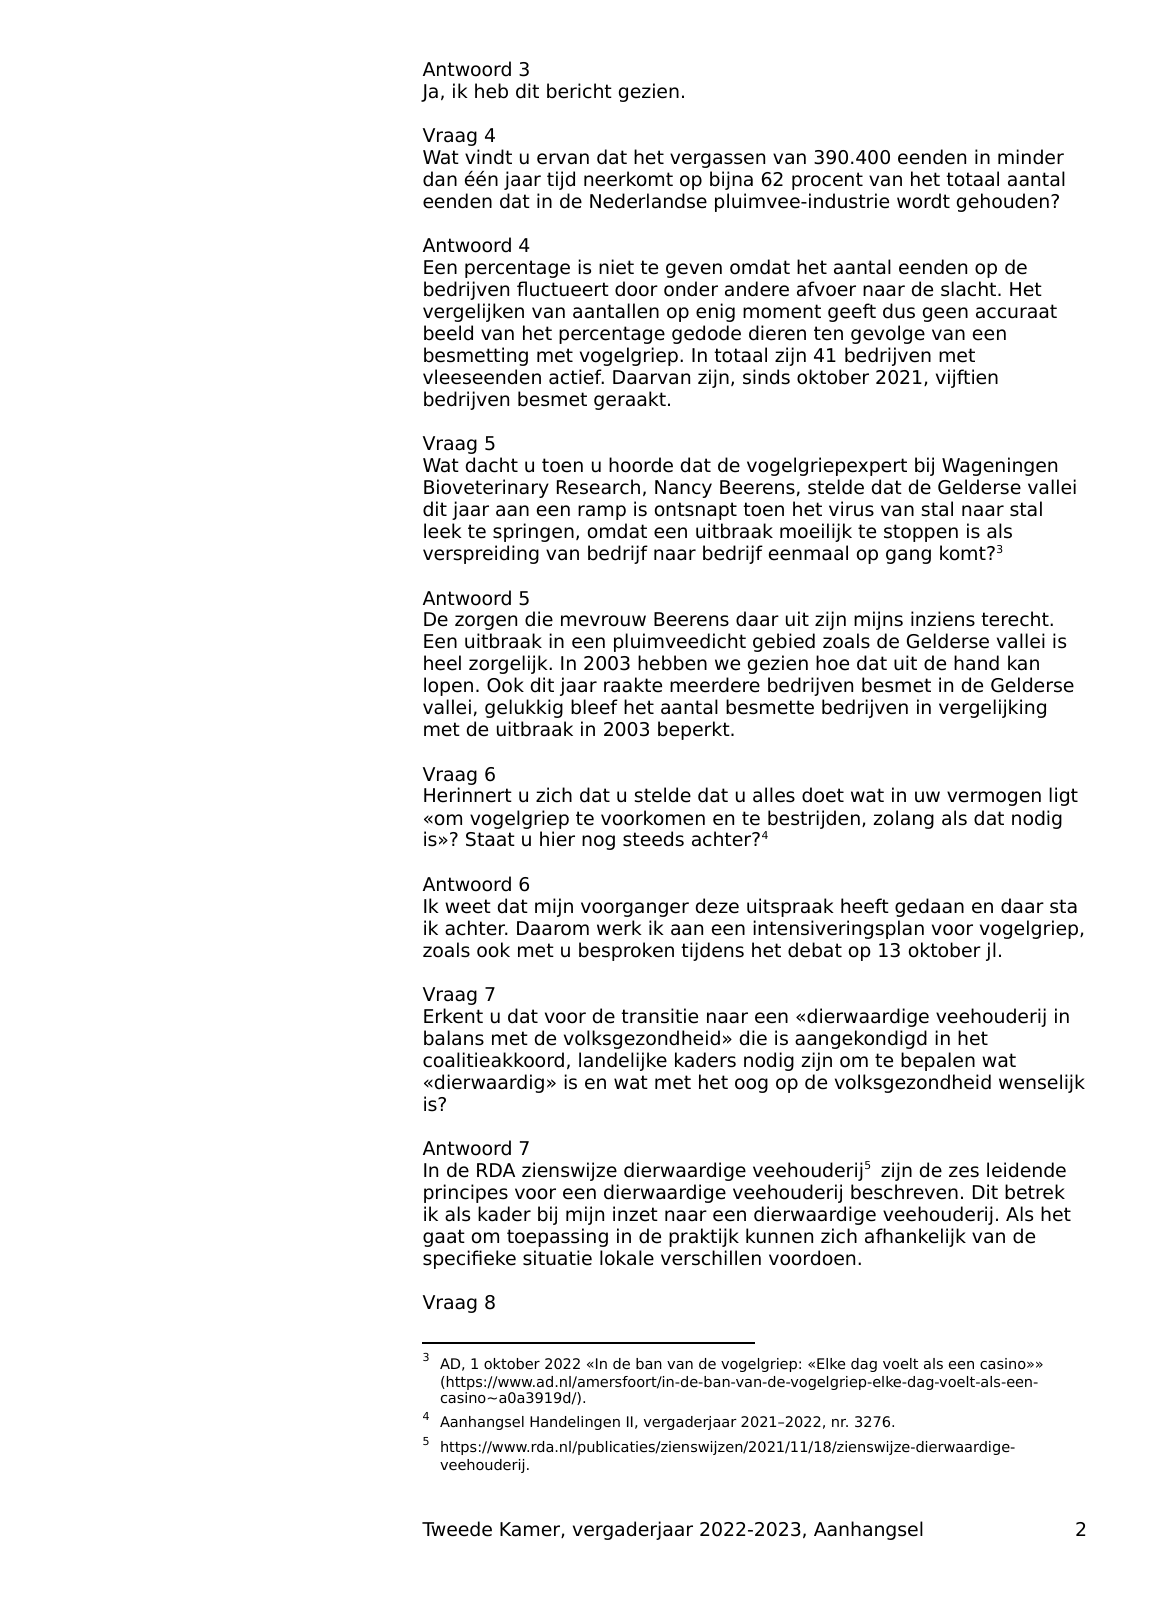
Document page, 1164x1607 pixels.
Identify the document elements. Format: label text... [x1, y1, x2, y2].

text Antwoord 3 [422, 59, 1087, 81]
text In de RDA zienswijze dierwaardige veehouderij zijn de zes leidende principes voor een dierwaardige veehouderij beschreven. Dit betrek ik als kader bij mijn inzet naar een dierwaardige veehouderij. Als het gaat om toepassing in de praktijk kunnen zich afhankelijk van de specifieke situatie lokale verschillen voordoen. [422, 1160, 1087, 1269]
text Vraag 6 [422, 763, 1087, 785]
text AD, 1 oktober 2022 «In de ban van de vogelgriep: «Elke dag voelt als een casino»» (https://www.ad.nl/amersfoort/in-de-ban-van-de-vogelgriep-elke-dag-voelt-als-een-casino~a0a3919d/). [422, 1352, 1087, 1407]
text Erkent u dat voor de transitie naar een «dierwaardige veehouderij in balans met de volksgezondheid» die is aangekondigd in het coalitieakkoord, landelijke kaders nodig zijn om te bepalen wat «dierwaardig» is en wat met het oog op de volksgezondheid wenselijk is? [422, 1006, 1087, 1116]
text https://www.rda.nl/publicaties/zienswijzen/2021/11/18/zienswijze-dierwaardige-veehouderij. [422, 1435, 1087, 1474]
text Antwoord 7 [422, 1138, 1087, 1160]
text Vraag 7 [422, 984, 1087, 1006]
text Wat dacht u toen u hoorde dat de vogelgriepexpert bij Wageningen Bioveterinary Research, Nancy Beerens, stelde dat de Gelderse vallei dit jaar aan een ramp is ontsnapt toen het virus van stal naar stal leek te springen, omdat een uitbraak moeilijk te stoppen is als verspreiding van bedrijf naar bedrijf eenmaal op gang komt? [422, 455, 1087, 565]
text Ik weet dat mijn voorganger deze uitspraak heeft gedaan en daar sta ik achter. Daarom werk ik aan een intensiveringsplan voor vogelgriep, zoals ook met u besproken tijdens het debat op 13 oktober jl. [422, 896, 1087, 961]
text Vraag 5 [422, 433, 1087, 455]
text Antwoord 6 [422, 873, 1087, 896]
text Vraag 4 [422, 125, 1087, 147]
text Wat vindt u ervan dat het vergassen van 390.400 eenden in minder dan één jaar tijd neerkomt op bijna 62 procent van het totaal aantal eenden dat in de Nederlandse pluimvee-industrie wordt gehouden? [422, 147, 1087, 213]
text Een percentage is niet te geven omdat het aantal eenden op de bedrijven fluctueert door onder andere afvoer naar de slacht. Het vergelijken van aantallen op enig moment geeft dus geen accuraat beeld van het percentage gedode dieren ten gevolge van een besmetting met vogelgriep. In totaal zijn 41 bedrijven met vleeseenden actief. Daarvan zijn, sinds oktober 2021, vijftien bedrijven besmet geraakt. [422, 257, 1087, 411]
text Antwoord 5 [422, 587, 1087, 609]
text De zorgen die mevrouw Beerens daar uit zijn mijns inziens terecht. Een uitbraak in een pluimveedicht gebied zoals de Gelderse vallei is heel zorgelijk. In 2003 hebben we gezien hoe dat uit de hand kan lopen. Ook dit jaar raakte meerdere bedrijven besmet in de Gelderse vallei, gelukkig bleef het aantal besmette bedrijven in vergelijking met de uitbraak in 2003 beperkt. [422, 609, 1087, 741]
text Ja, ik heb dit bericht gezien. [422, 81, 1087, 103]
text Antwoord 4 [422, 235, 1087, 257]
text Vraag 8 [422, 1292, 1087, 1314]
text Herinnert u zich dat u stelde dat u alles doet wat in uw vermogen ligt «om vogelgriep te voorkomen en te bestrijden, zolang als dat nodig is»? Staat u hier nog steeds achter? [422, 785, 1087, 851]
text Aanhangsel Handelingen II, vergaderjaar 2021–2022, nr. 3276. [422, 1410, 1087, 1432]
